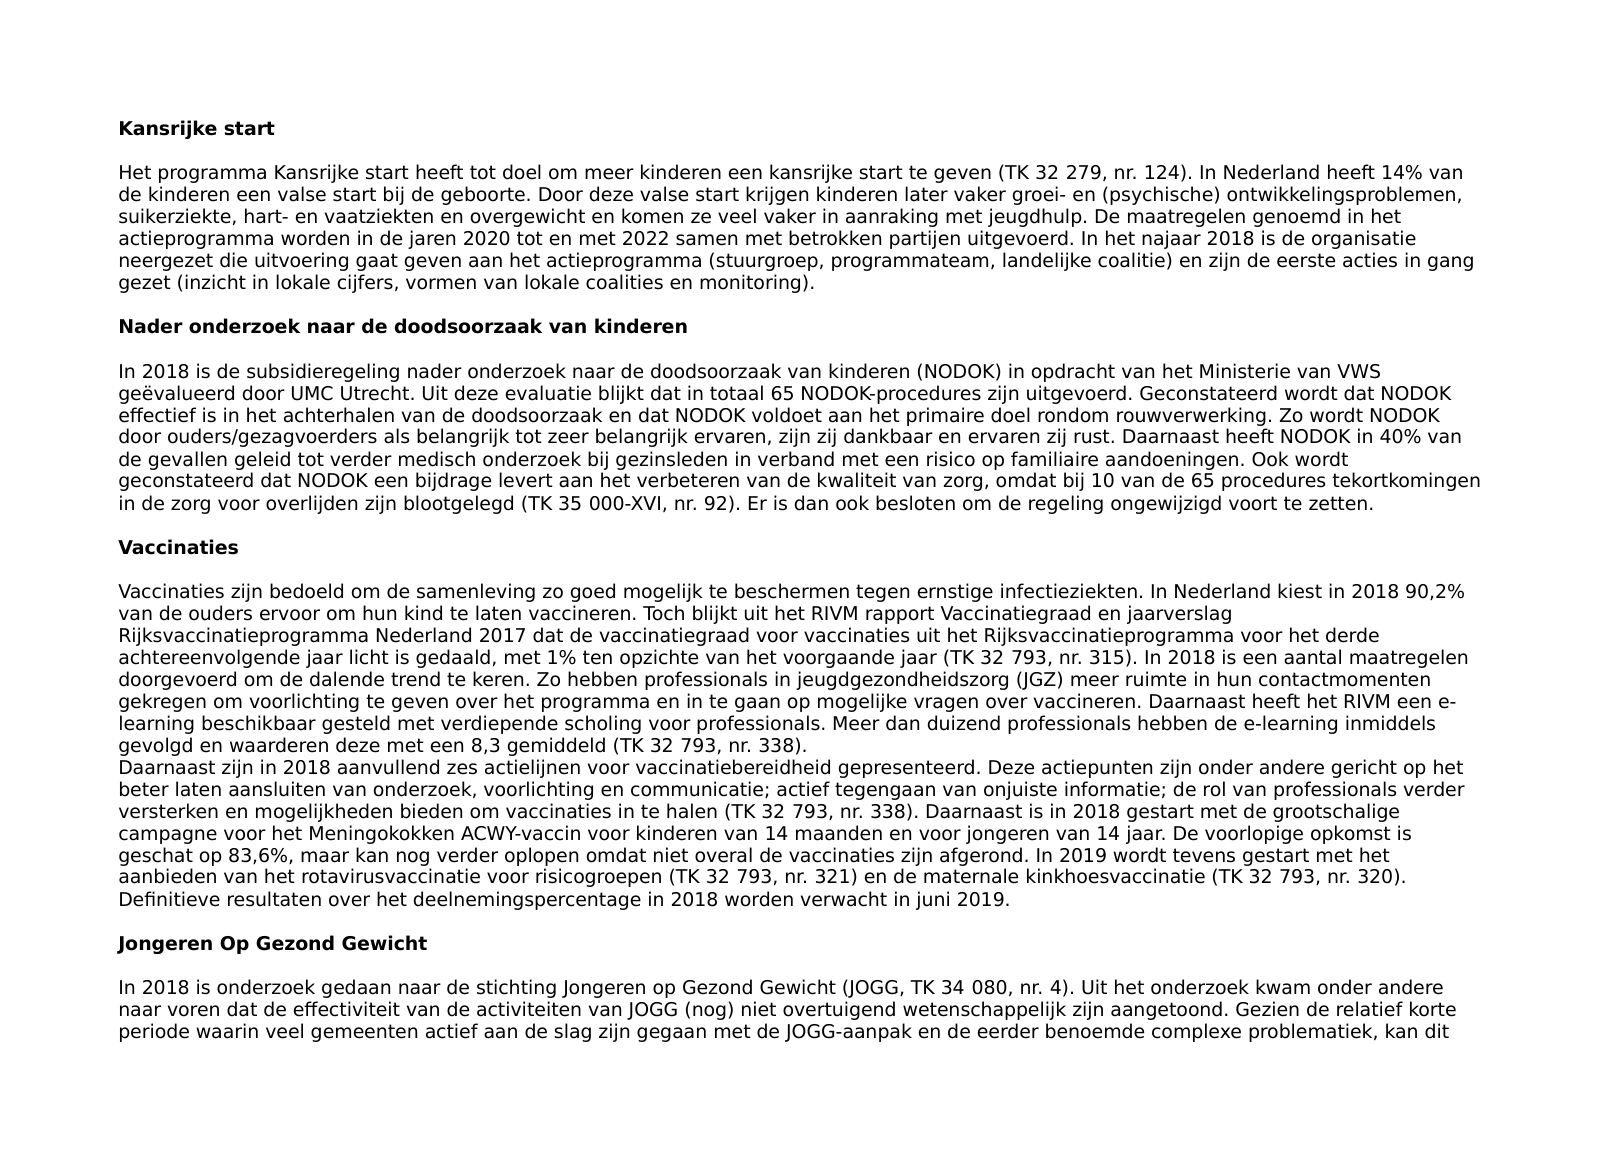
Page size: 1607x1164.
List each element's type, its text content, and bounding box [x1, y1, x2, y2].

text Daarnaast zijn in 2018 aanvullend zes actielijnen voor vaccinatiebereidheid gepresenteerd. Deze actiepunten zijn onder andere gericht op het beter laten aansluiten van onderzoek, voorlichting en communicatie; actief tegengaan van onjuiste informatie; de rol van professionals verder versterken en mogelijkheden bieden om vaccinaties in te halen (TK 32 793, nr. 338). Daarnaast is in 2018 gestart met de grootschalige campagne voor het Meningokokken ACWY-vaccin voor kinderen van 14 maanden en voor jongeren van 14 jaar. De voorlopige opkomst is geschat op 83,6%, maar kan nog verder oplopen omdat niet overal de vaccinaties zijn afgerond. In 2019 wordt tevens gestart met het aanbieden van het rotavirusvaccinatie voor risicogroepen (TK 32 793, nr. 321) en de maternale kinkhoesvaccinatie (TK 32 793, nr. 320). Definitieve resultaten over het deelnemingspercentage in 2018 worden verwacht in juni 2019. [118, 757, 1488, 910]
subtitle Jongeren Op Gezond Gewicht [118, 933, 1488, 954]
text In 2018 is onderzoek gedaan naar de stichting Jongeren op Gezond Gewicht (JOGG, TK 34 080, nr. 4). Uit het onderzoek kwam onder andere naar voren dat de effectiviteit van de activiteiten van JOGG (nog) niet overtuigend wetenschappelijk zijn aangetoond. Gezien de relatief korte periode waarin veel gemeenten actief aan de slag zijn gegaan met de JOGG-aanpak en de eerder benoemde complexe problematiek, kan dit [118, 977, 1488, 1043]
subtitle Kansrijke start [118, 118, 1488, 140]
subtitle Nader onderzoek naar de doodsoorzaak van kinderen [118, 316, 1488, 338]
text In 2018 is de subsidieregeling nader onderzoek naar de doodsoorzaak van kinderen (NODOK) in opdracht van het Ministerie van VWS geëvalueerd door UMC Utrecht. Uit deze evaluatie blijkt dat in totaal 65 NODOK-procedures zijn uitgevoerd. Geconstateerd wordt dat NODOK effectief is in het achterhalen van de doodsoorzaak en dat NODOK voldoet aan het primaire doel rondom rouwverwerking. Zo wordt NODOK door ouders/gezagvoerders als belangrijk tot zeer belangrijk ervaren, zijn zij dankbaar en ervaren zij rust. Daarnaast heeft NODOK in 40% van de gevallen geleid tot verder medisch onderzoek bij gezinsleden in verband met een risico op familiaire aandoeningen. Ook wordt geconstateerd dat NODOK een bijdrage levert aan het verbeteren van de kwaliteit van zorg, omdat bij 10 van de 65 procedures tekortkomingen in de zorg voor overlijden zijn blootgelegd (TK 35 000-XVI, nr. 92). Er is dan ook besloten om de regeling ongewijzigd voort te zetten. [118, 361, 1488, 514]
subtitle Vaccinaties [118, 537, 1488, 558]
text Het programma Kansrijke start heeft tot doel om meer kinderen een kansrijke start te geven (TK 32 279, nr. 124). In Nederland heeft 14% van de kinderen een valse start bij de geboorte. Door deze valse start krijgen kinderen later vaker groei- en (psychische) ontwikkelingsproblemen, suikerziekte, hart- en vaatziekten en overgewicht en komen ze veel vaker in aanraking met jeugdhulp. De maatregelen genoemd in het actieprogramma worden in de jaren 2020 tot en met 2022 samen met betrokken partijen uitgevoerd. In het najaar 2018 is de organisatie neergezet die uitvoering gaat geven aan het actieprogramma (stuurgroep, programmateam, landelijke coalitie) en zijn de eerste acties in gang gezet (inzicht in lokale cijfers, vormen van lokale coalities en monitoring). [118, 162, 1488, 294]
text Vaccinaties zijn bedoeld om de samenleving zo goed mogelijk te beschermen tegen ernstige infectieziekten. In Nederland kiest in 2018 90,2% van de ouders ervoor om hun kind te laten vaccineren. Toch blijkt uit het RIVM rapport Vaccinatiegraad en jaarverslag Rijksvaccinatieprogramma Nederland 2017 dat de vaccinatiegraad voor vaccinaties uit het Rijksvaccinatieprogramma voor het derde achtereenvolgende jaar licht is gedaald, met 1% ten opzichte van het voorgaande jaar (TK 32 793, nr. 315). In 2018 is een aantal maatregelen doorgevoerd om de dalende trend te keren. Zo hebben professionals in jeugdgezondheidszorg (JGZ) meer ruimte in hun contactmomenten gekregen om voorlichting te geven over het programma en in te gaan op mogelijke vragen over vaccineren. Daarnaast heeft het RIVM een e-learning beschikbaar gesteld met verdiepende scholing voor professionals. Meer dan duizend professionals hebben de e-learning inmiddels gevolgd en waarderen deze met een 8,3 gemiddeld (TK 32 793, nr. 338). [118, 581, 1488, 757]
